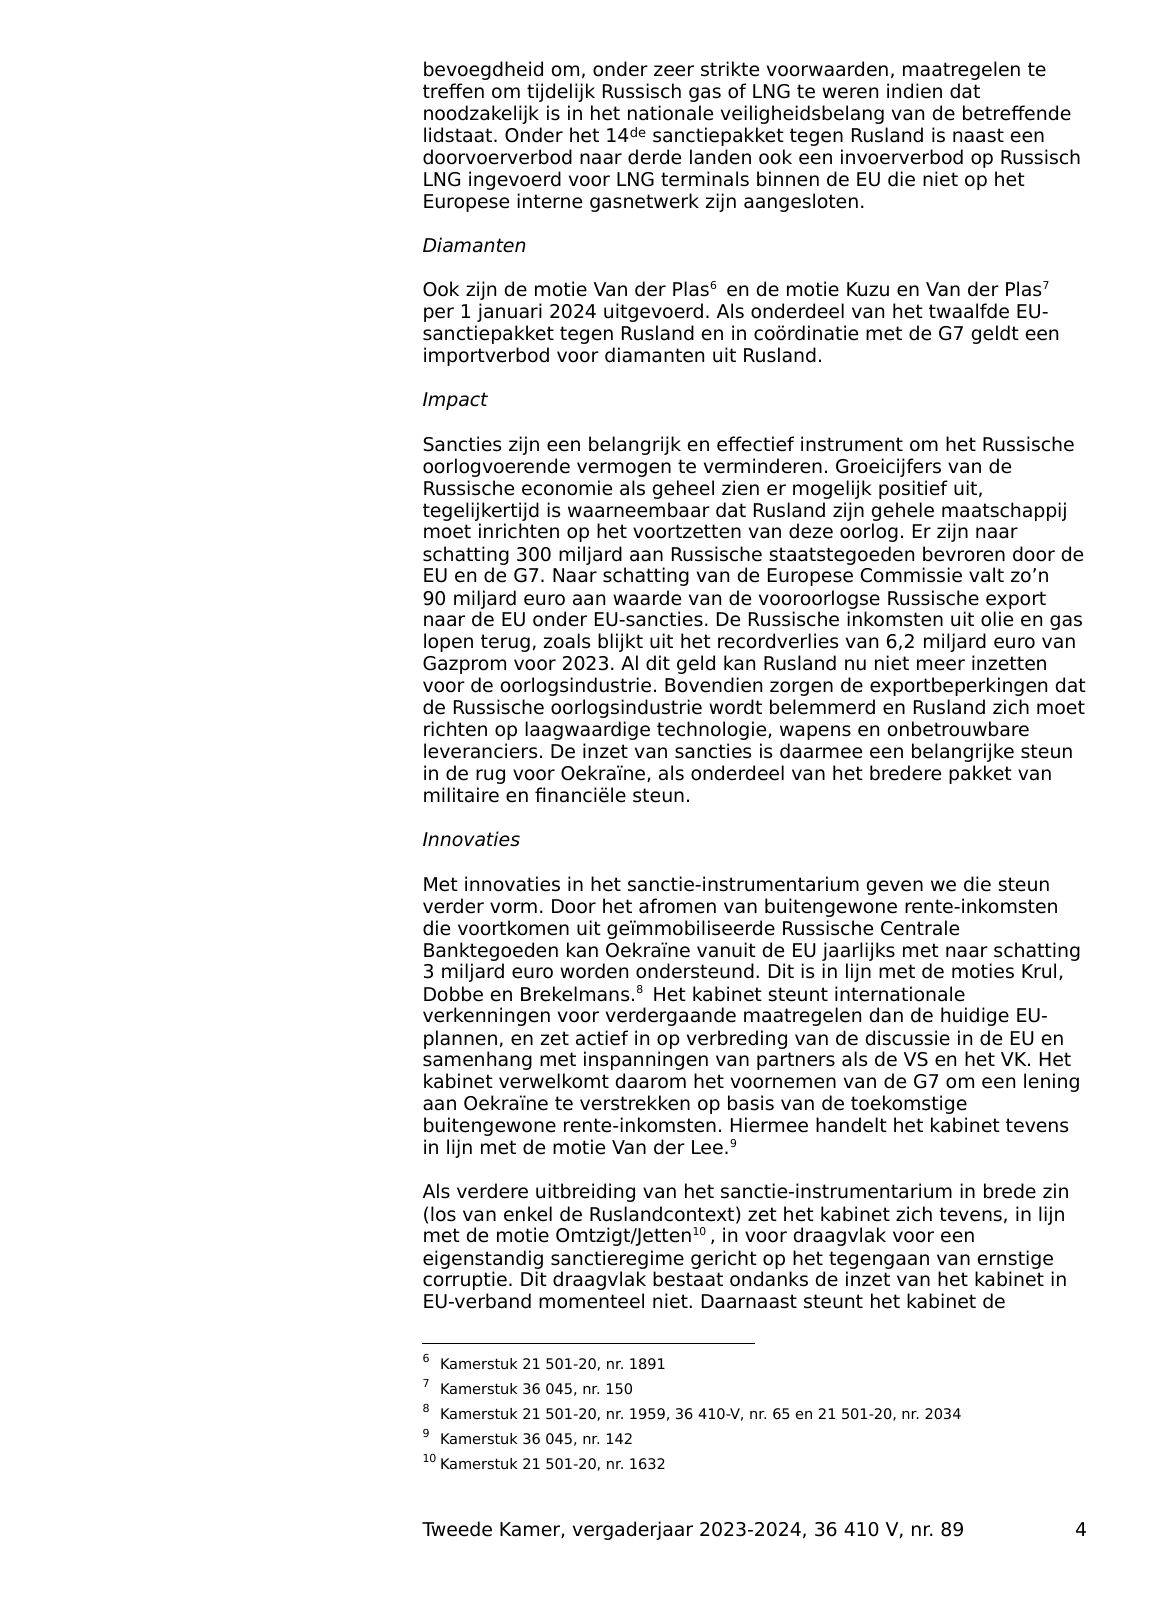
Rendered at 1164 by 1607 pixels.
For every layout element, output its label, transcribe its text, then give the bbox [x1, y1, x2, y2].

text Kamerstuk 21 501-20, nr. 1959, 36 410-V, nr. 65 en 21 501-20, nr. 2034 [422, 1402, 1087, 1424]
subtitle Innovaties [422, 829, 1087, 851]
text Als verdere uitbreiding van het sanctie-instrumentarium in brede zin (los van enkel de Ruslandcontext) zet het kabinet zich tevens, in lijn met de motie Omtzigt/Jetten, in voor draagvlak voor een eigenstandig sanctieregime gericht op het tegengaan van ernstige corruptie. Dit draagvlak bestaat ondanks de inzet van het kabinet in EU-verband momenteel niet. Daarnaast steunt het kabinet de [422, 1181, 1087, 1313]
subtitle Impact [422, 389, 1087, 411]
text bevoegdheid om, onder zeer strikte voorwaarden, maatregelen te treffen om tijdelijk Russisch gas of LNG te weren indien dat noodzakelijk is in het nationale veiligheidsbelang van de betreffende lidstaat. Onder het 14de sanctiepakket tegen Rusland is naast een doorvoerverbod naar derde landen ook een invoerverbod op Russisch LNG ingevoerd voor LNG terminals binnen de EU die niet op het Europese interne gasnetwerk zijn aangesloten. [422, 59, 1087, 213]
text Sancties zijn een belangrijk en effectief instrument om het Russische oorlogvoerende vermogen te verminderen. Groeicijfers van de Russische economie als geheel zien er mogelijk positief uit, tegelijkertijd is waarneembaar dat Rusland zijn gehele maatschappij moet inrichten op het voortzetten van deze oorlog. Er zijn naar schatting 300 miljard aan Russische staatstegoeden bevroren door de EU en de G7. Naar schatting van de Europese Commissie valt zo’n 90 miljard euro aan waarde van de vooroorlogse Russische export naar de EU onder EU-sancties. De Russische inkomsten uit olie en gas lopen terug, zoals blijkt uit het recordverlies van 6,2 miljard euro van Gazprom voor 2023. Al dit geld kan Rusland nu niet meer inzetten voor de oorlogsindustrie. Bovendien zorgen de exportbeperkingen dat de Russische oorlogsindustrie wordt belemmerd en Rusland zich moet richten op laagwaardige technologie, wapens en onbetrouwbare leveranciers. De inzet van sancties is daarmee een belangrijke steun in de rug voor Oekraïne, als onderdeel van het bredere pakket van militaire en financiële steun. [422, 433, 1087, 807]
text Kamerstuk 21 501-20, nr. 1632 [422, 1452, 1087, 1474]
text Ook zijn de motie Van der Plas en de motie Kuzu en Van der Plas per 1 januari 2024 uitgevoerd. Als onderdeel van het twaalfde EU-sanctiepakket tegen Rusland en in coördinatie met de G7 geldt een importverbod voor diamanten uit Rusland. [422, 279, 1087, 367]
text Kamerstuk 36 045, nr. 150 [422, 1377, 1087, 1399]
text Kamerstuk 21 501-20, nr. 1891 [422, 1352, 1087, 1374]
subtitle Diamanten [422, 235, 1087, 257]
text Met innovaties in het sanctie-instrumentarium geven we die steun verder vorm. Door het afromen van buitengewone rente-inkomsten die voortkomen uit geïmmobiliseerde Russische Centrale Banktegoeden kan Oekraïne vanuit de EU jaarlijks met naar schatting 3 miljard euro worden ondersteund. Dit is in lijn met de moties Krul, Dobbe en Brekelmans. Het kabinet steunt internationale verkenningen voor verdergaande maatregelen dan de huidige EU-plannen, en zet actief in op verbreding van de discussie in de EU en samenhang met inspanningen van partners als de VS en het VK. Het kabinet verwelkomt daarom het voornemen van de G7 om een lening aan Oekraïne te verstrekken op basis van de toekomstige buitengewone rente-inkomsten. Hiermee handelt het kabinet tevens in lijn met de motie Van der Lee. [422, 873, 1087, 1159]
text Kamerstuk 36 045, nr. 142 [422, 1427, 1087, 1449]
